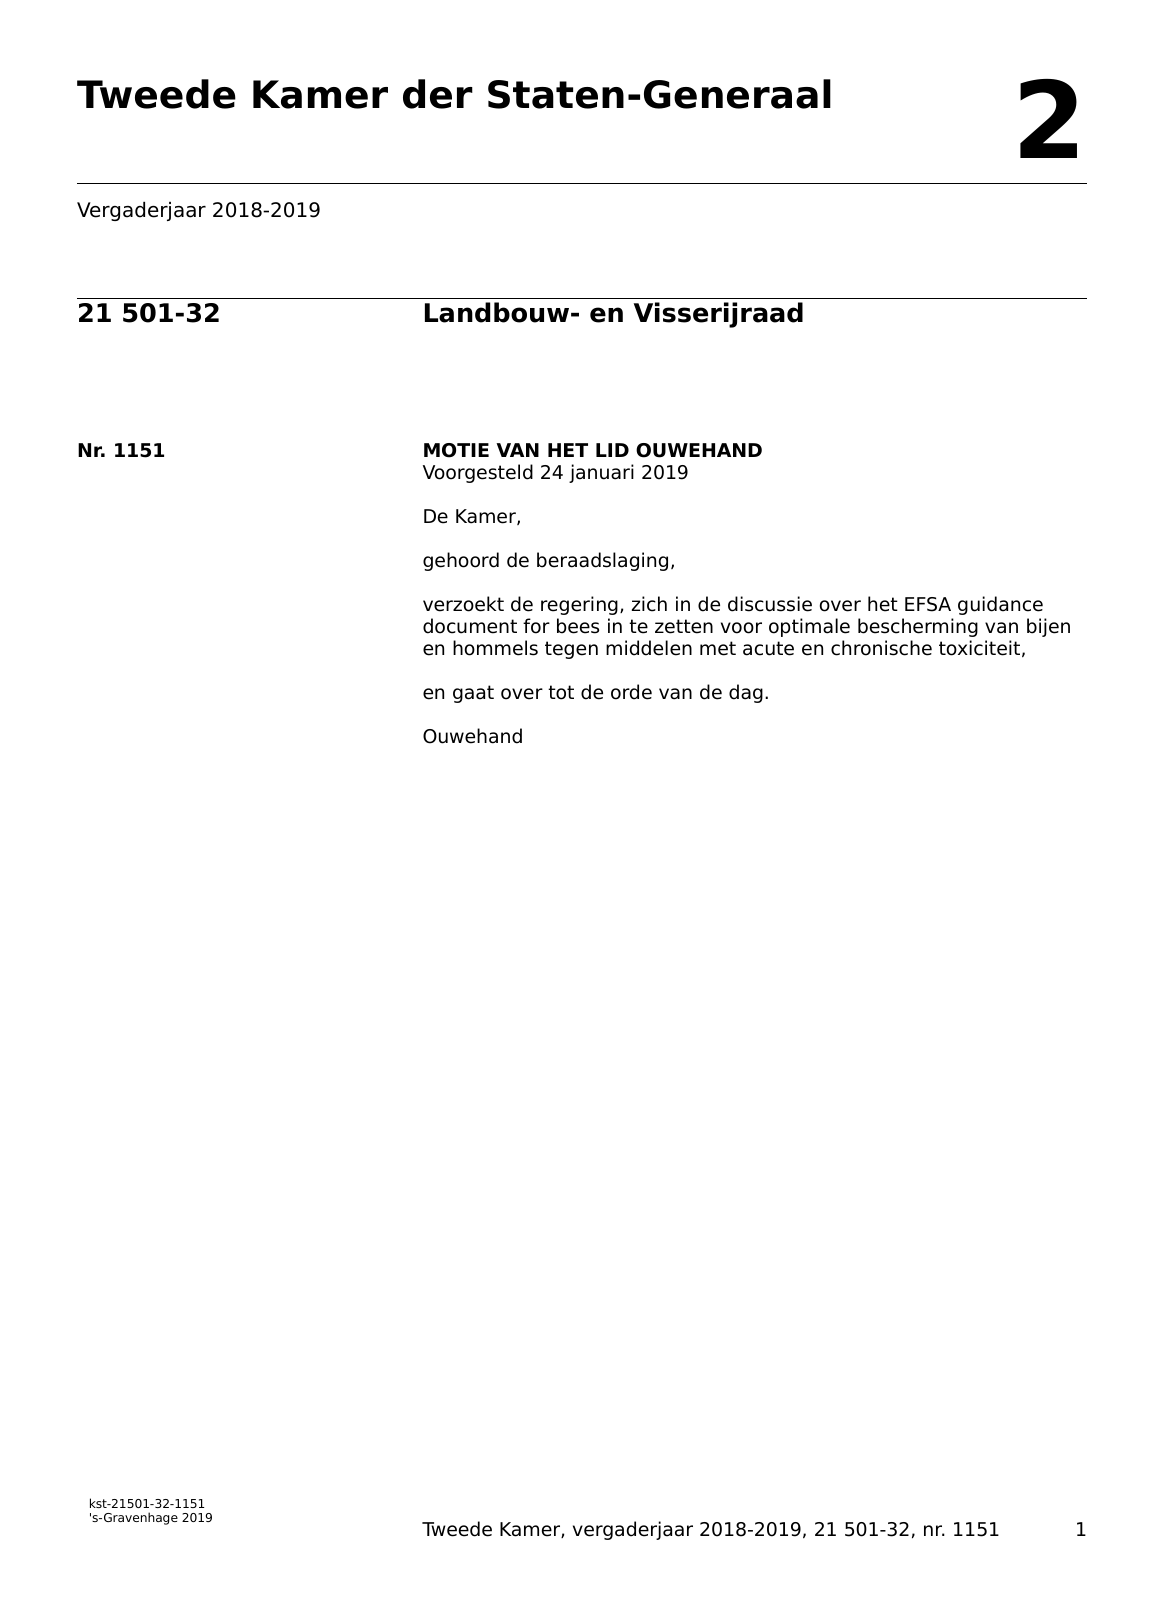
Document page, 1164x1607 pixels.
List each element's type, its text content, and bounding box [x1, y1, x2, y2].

subtitle Nr. 1151 MOTIE VAN HET LID OUWEHAND [77, 440, 1087, 462]
text en gaat over tot de orde van de dag. [422, 682, 1087, 704]
text De Kamer, [422, 506, 1087, 528]
table_cell Vergaderjaar 2018-2019 [77, 184, 1087, 298]
subtitle 21 501-32 Landbouw- en Visserijraad [77, 299, 1087, 329]
text Ouwehand [422, 726, 1087, 748]
text Voorgesteld 24 januari 2019 [422, 462, 1087, 484]
text kst-21501-32-1151 [88, 1497, 323, 1511]
table_header Tweede Kamer der Staten-Generaal [77, 59, 886, 183]
table_header 2 [886, 59, 1087, 183]
text 's-Gravenhage 2019 [88, 1511, 323, 1525]
text gehoord de beraadslaging, [422, 550, 1087, 572]
text verzoekt de regering, zich in de discussie over het EFSA guidance document for bees in te zetten voor optimale bescherming van bijen en hommels tegen middelen met acute en chronische toxiciteit, [422, 594, 1087, 660]
